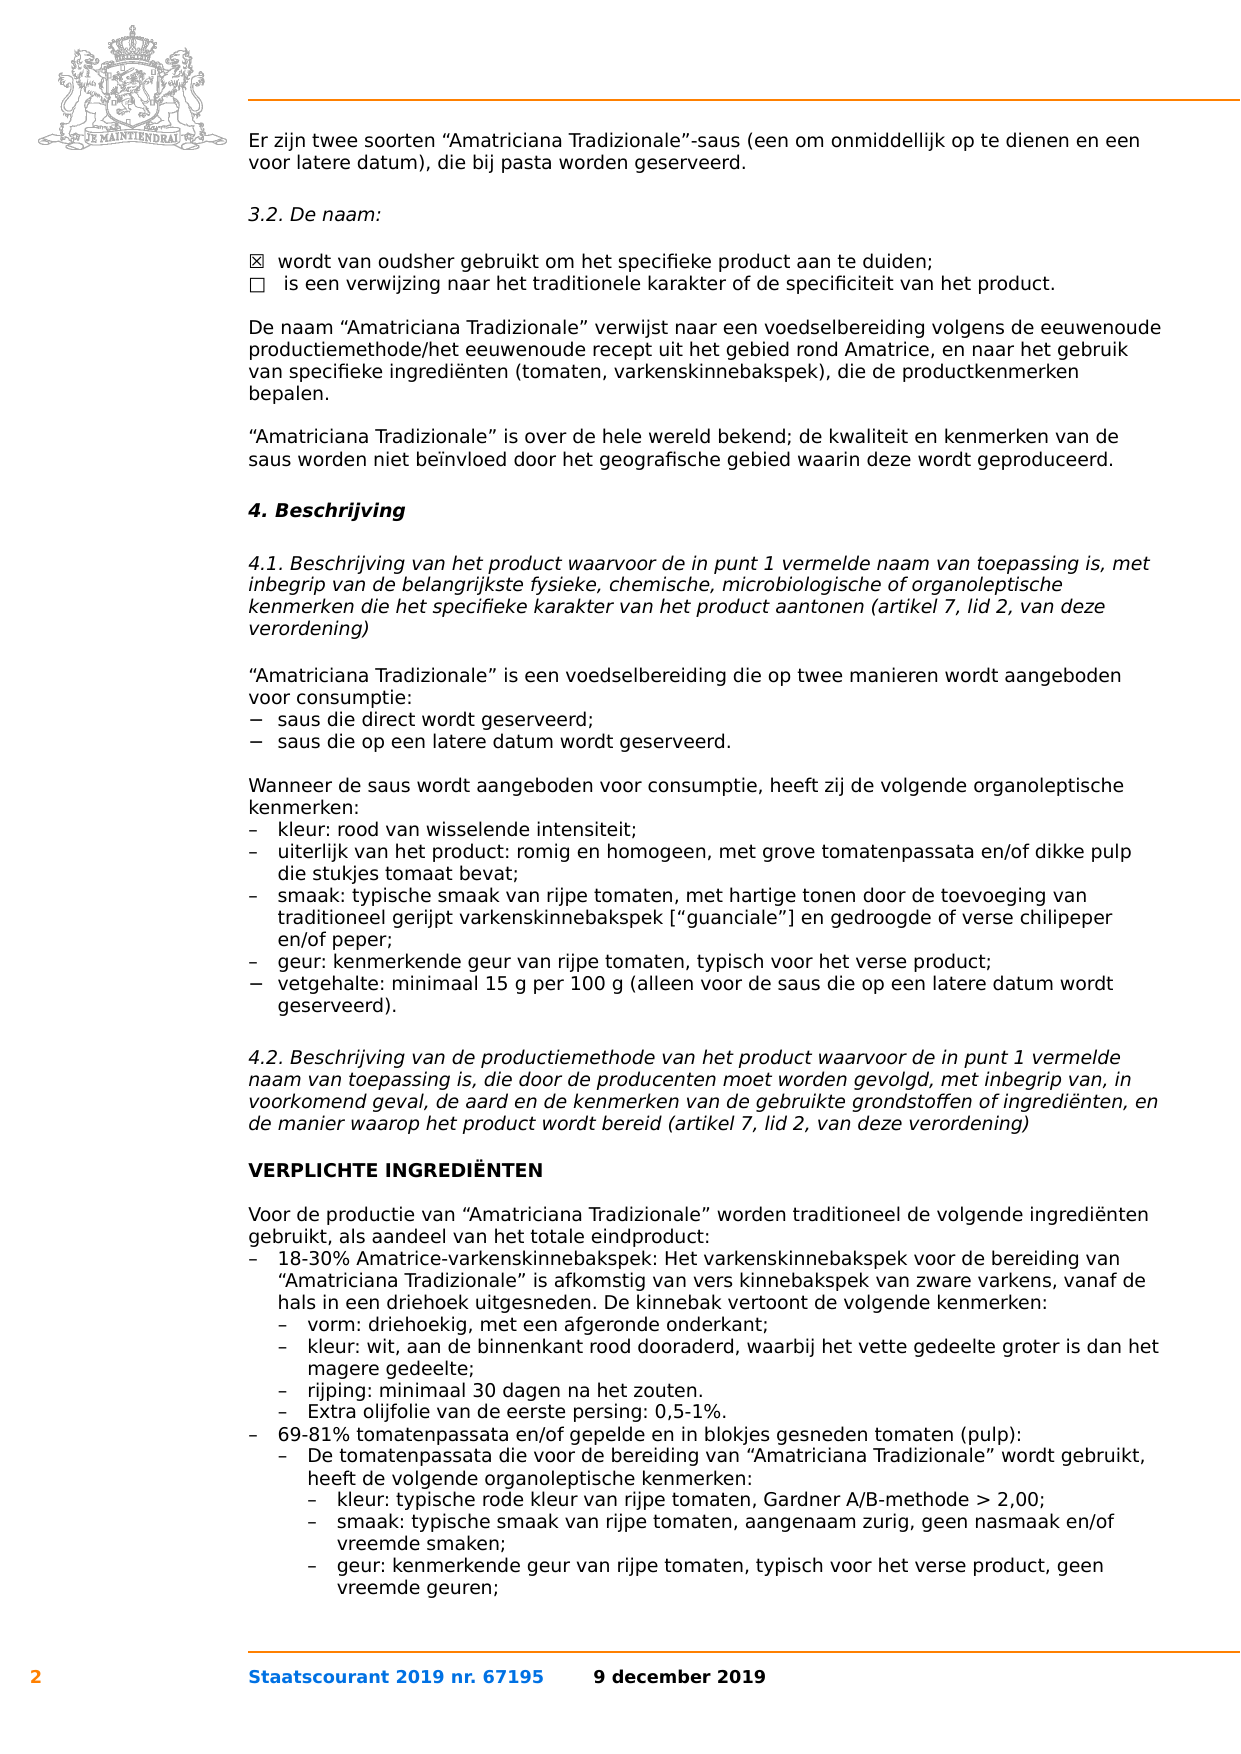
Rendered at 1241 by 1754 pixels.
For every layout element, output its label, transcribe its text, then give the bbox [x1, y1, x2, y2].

text – vorm: driehoekig, met een afgeronde onderkant; [278, 1313, 1163, 1336]
text – kleur: typische rode kleur van rijpe tomaten, Gardner A/B-methode > 2,00; [307, 1489, 1163, 1511]
text – smaak: typische smaak van rijpe tomaten, aangenaam zurig, geen nasmaak en/of vreemde smaken; [307, 1511, 1163, 1555]
text De naam “Amatriciana Tradizionale” verwijst naar een voedselbereiding volgens de eeuwenoude productiemethode/het eeuwenoude recept uit het gebied rond Amatrice, en naar het gebruik van specifieke ingrediënten (tomaten, varkenskinnebakspek), die de productkenmerken bepalen. [248, 317, 1163, 404]
text – 18-30% Amatrice-varkenskinnebakspek: Het varkenskinnebakspek voor de bereiding van “Amatriciana Tradizionale” is afkomstig van vers kinnebakspek van zware varkens, vanaf de hals in een driehoek uitgesneden. De kinnebak vertoont de volgende kenmerken: [248, 1248, 1163, 1313]
text − saus die op een latere datum wordt geserveerd. [248, 731, 1163, 753]
text ☒ wordt van oudsher gebruikt om het specifieke product aan te duiden; [248, 251, 1163, 273]
subtitle 4. Beschrijving [248, 500, 1163, 522]
text – uiterlijk van het product: romig en homogeen, met grove tomatenpassata en/of dikke pulp die stukjes tomaat bevat; [248, 841, 1163, 885]
text – Extra olijfolie van de eerste persing: 0,5-1%. [278, 1401, 1163, 1423]
picture [38, 25, 227, 150]
text − vetgehalte: minimaal 15 g per 100 g (alleen voor de saus die op een latere datum wordt geserveerd). [248, 973, 1163, 1017]
text “Amatriciana Tradizionale” is een voedselbereiding die op twee manieren wordt aangeboden voor consumptie: [248, 665, 1163, 709]
text “Amatriciana Tradizionale” is over de hele wereld bekend; de kwaliteit en kenmerken van de saus worden niet beïnvloed door het geografische gebied waarin deze wordt geproduceerd. [248, 426, 1163, 470]
text Voor de productie van “Amatriciana Tradizionale” worden traditioneel de volgende ingrediënten gebruikt, als aandeel van het totale eindproduct: [248, 1204, 1163, 1248]
text – rijping: minimaal 30 dagen na het zouten. [278, 1379, 1163, 1401]
text – kleur: rood van wisselende intensiteit; [248, 819, 1163, 841]
text □ is een verwijzing naar het traditionele karakter of de specificiteit van het product. [248, 273, 1163, 295]
subtitle 4.2. Beschrijving van de productiemethode van het product waarvoor de in punt 1 vermelde naam van toepassing is, die door de producenten moet worden gevolgd, met inbegrip van, in voorkomend geval, de aard en de kenmerken van de gebruikte grondstoffen of ingrediënten, en de manier waarop het product wordt bereid (artikel 7, lid 2, van deze verordening) [248, 1047, 1163, 1135]
subtitle VERPLICHTE INGREDIËNTEN [248, 1160, 1163, 1182]
text − saus die direct wordt geserveerd; [248, 709, 1163, 731]
text – 69-81% tomatenpassata en/of gepelde en in blokjes gesneden tomaten (pulp): [248, 1423, 1163, 1445]
text – geur: kenmerkende geur van rijpe tomaten, typisch voor het verse product, geen vreemde geuren; [307, 1555, 1163, 1599]
text Er zijn twee soorten “Amatriciana Tradizionale”-saus (een om onmiddellijk op te dienen en een voor latere datum), die bij pasta worden geserveerd. [248, 130, 1163, 174]
subtitle 3.2. De naam: [248, 204, 1163, 226]
subtitle 4.1. Beschrijving van het product waarvoor de in punt 1 vermelde naam van toepassing is, met inbegrip van de belangrijkste fysieke, chemische, microbiologische of organoleptische kenmerken die het specifieke karakter van het product aantonen (artikel 7, lid 2, van deze verordening) [248, 552, 1163, 640]
text – kleur: wit, aan de binnenkant rood dooraderd, waarbij het vette gedeelte groter is dan het magere gedeelte; [278, 1336, 1163, 1379]
text – geur: kenmerkende geur van rijpe tomaten, typisch voor het verse product; [248, 951, 1163, 973]
text Wanneer de saus wordt aangeboden voor consumptie, heeft zij de volgende organoleptische kenmerken: [248, 775, 1163, 819]
text – smaak: typische smaak van rijpe tomaten, met hartige tonen door de toevoeging van traditioneel gerijpt varkenskinnebakspek [“guanciale”] en gedroogde of verse chilipeper en/of peper; [248, 885, 1163, 951]
text – De tomatenpassata die voor de bereiding van “Amatriciana Tradizionale” wordt gebruikt, heeft de volgende organoleptische kenmerken: [278, 1445, 1163, 1489]
